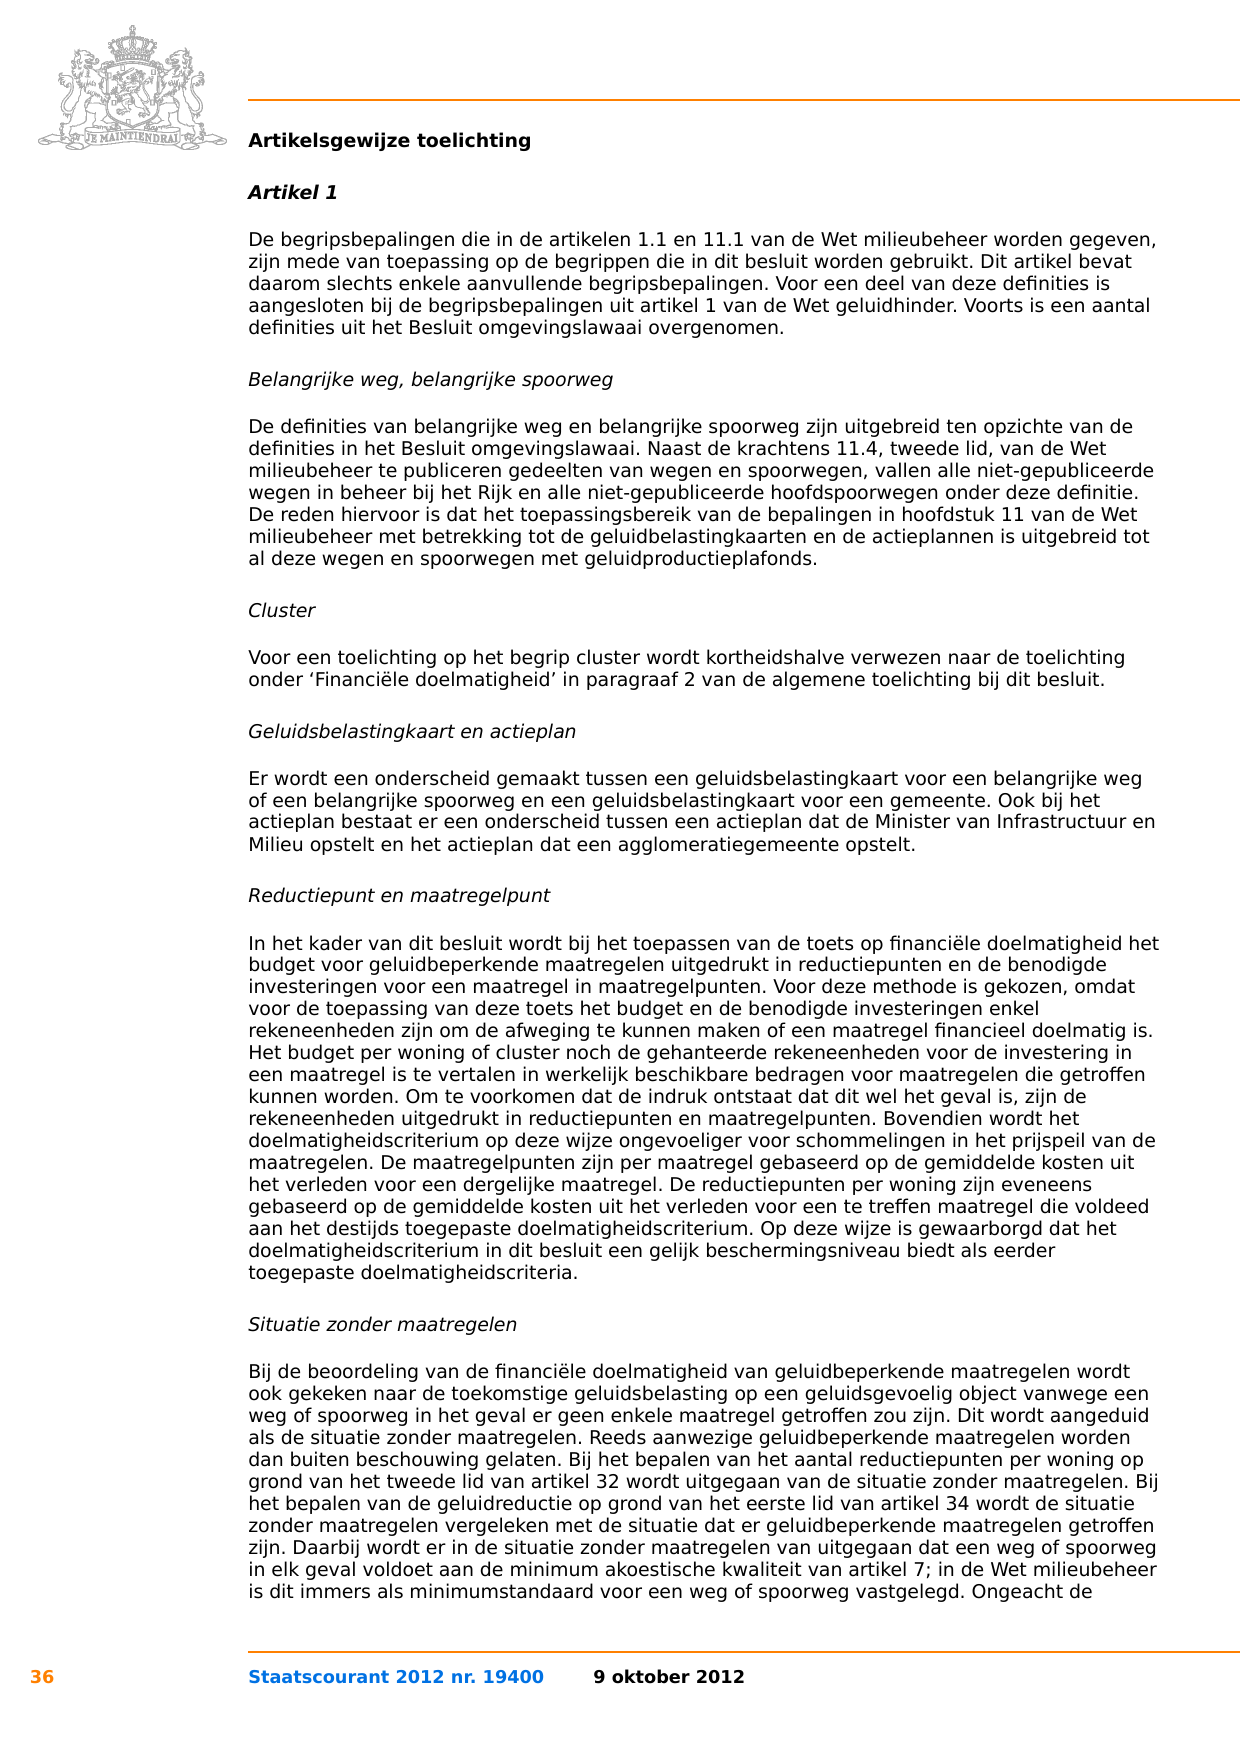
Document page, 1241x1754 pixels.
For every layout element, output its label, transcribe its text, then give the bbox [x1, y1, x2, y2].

text Bij de beoordeling van de financiële doelmatigheid van geluidbeperkende maatregelen wordt ook gekeken naar de toekomstige geluidsbelasting op een geluidsgevoelig object vanwege een weg of spoorweg in het geval er geen enkele maatregel getroffen zou zijn. Dit wordt aangeduid als de situatie zonder maatregelen. Reeds aanwezige geluidbeperkende maatregelen worden dan buiten beschouwing gelaten. Bij het bepalen van het aantal reductiepunten per woning op grond van het tweede lid van artikel 32 wordt uitgegaan van de situatie zonder maatregelen. Bij het bepalen van de geluidreductie op grond van het eerste lid van artikel 34 wordt de situatie zonder maatregelen vergeleken met de situatie dat er geluidbeperkende maatregelen getroffen zijn. Daarbij wordt er in de situatie zonder maatregelen van uitgegaan dat een weg of spoorweg in elk geval voldoet aan de minimum akoestische kwaliteit van artikel 7; in de Wet milieubeheer is dit immers als minimumstandaard voor een weg of spoorweg vastgelegd. Ongeacht de [248, 1361, 1163, 1603]
subtitle Reductiepunt en maatregelpunt [248, 885, 1163, 907]
subtitle Situatie zonder maatregelen [248, 1314, 1163, 1336]
text In het kader van dit besluit wordt bij het toepassen van de toets op financiële doelmatigheid het budget voor geluidbeperkende maatregelen uitgedrukt in reductiepunten en de benodigde investeringen voor een maatregel in maatregelpunten. Voor deze methode is gekozen, omdat voor de toepassing van deze toets het budget en de benodigde investeringen enkel rekeneenheden zijn om de afweging te kunnen maken of een maatregel financieel doelmatig is. Het budget per woning of cluster noch de gehanteerde rekeneenheden voor de investering in een maatregel is te vertalen in werkelijk beschikbare bedragen voor maatregelen die getroffen kunnen worden. Om te voorkomen dat de indruk ontstaat dat dit wel het geval is, zijn de rekeneenheden uitgedrukt in reductiepunten en maatregelpunten. Bovendien wordt het doelmatigheidscriterium op deze wijze ongevoeliger voor schommelingen in het prijspeil van de maatregelen. De maatregelpunten zijn per maatregel gebaseerd op de gemiddelde kosten uit het verleden voor een dergelijke maatregel. De reductiepunten per woning zijn eveneens gebaseerd op de gemiddelde kosten uit het verleden voor een te treffen maatregel die voldeed aan het destijds toegepaste doelmatigheidscriterium. Op deze wijze is gewaarborgd dat het doelmatigheidscriterium in dit besluit een gelijk beschermingsniveau biedt als eerder toegepaste doelmatigheidscriteria. [248, 932, 1163, 1284]
subtitle Belangrijke weg, belangrijke spoorweg [248, 369, 1163, 391]
text Er wordt een onderscheid gemaakt tussen een geluidsbelastingkaart voor een belangrijke weg of een belangrijke spoorweg en een geluidsbelastingkaart voor een gemeente. Ook bij het actieplan bestaat er een onderscheid tussen een actieplan dat de Minister van Infrastructuur en Milieu opstelt en het actieplan dat een agglomeratiegemeente opstelt. [248, 767, 1163, 855]
subtitle Artikelsgewijze toelichting [248, 130, 1163, 152]
subtitle Artikel 1 [248, 182, 1163, 204]
subtitle Cluster [248, 599, 1163, 622]
text De begripsbepalingen die in de artikelen 1.1 en 11.1 van de Wet milieubeheer worden gegeven, zijn mede van toepassing op de begrippen die in dit besluit worden gebruikt. Dit artikel bevat daarom slechts enkele aanvullende begripsbepalingen. Voor een deel van deze definities is aangesloten bij de begripsbepalingen uit artikel 1 van de Wet geluidhinder. Voorts is een aantal definities uit het Besluit omgevingslawaai overgenomen. [248, 229, 1163, 339]
text De definities van belangrijke weg en belangrijke spoorweg zijn uitgebreid ten opzichte van de definities in het Besluit omgevingslawaai. Naast de krachtens 11.4, tweede lid, van de Wet milieubeheer te publiceren gedeelten van wegen en spoorwegen, vallen alle niet-gepubliceerde wegen in beheer bij het Rijk en alle niet-gepubliceerde hoofdspoorwegen onder deze definitie. De reden hiervoor is dat het toepassingsbereik van de bepalingen in hoofdstuk 11 van de Wet milieubeheer met betrekking tot de geluidbelastingkaarten en de actieplannen is uitgebreid tot al deze wegen en spoorwegen met geluidproductieplafonds. [248, 416, 1163, 569]
subtitle Geluidsbelastingkaart en actieplan [248, 721, 1163, 742]
text Voor een toelichting op het begrip cluster wordt kortheidshalve verwezen naar de toelichting onder ‘Financiële doelmatigheid’ in paragraaf 2 van de algemene toelichting bij dit besluit. [248, 647, 1163, 691]
picture [38, 25, 227, 150]
